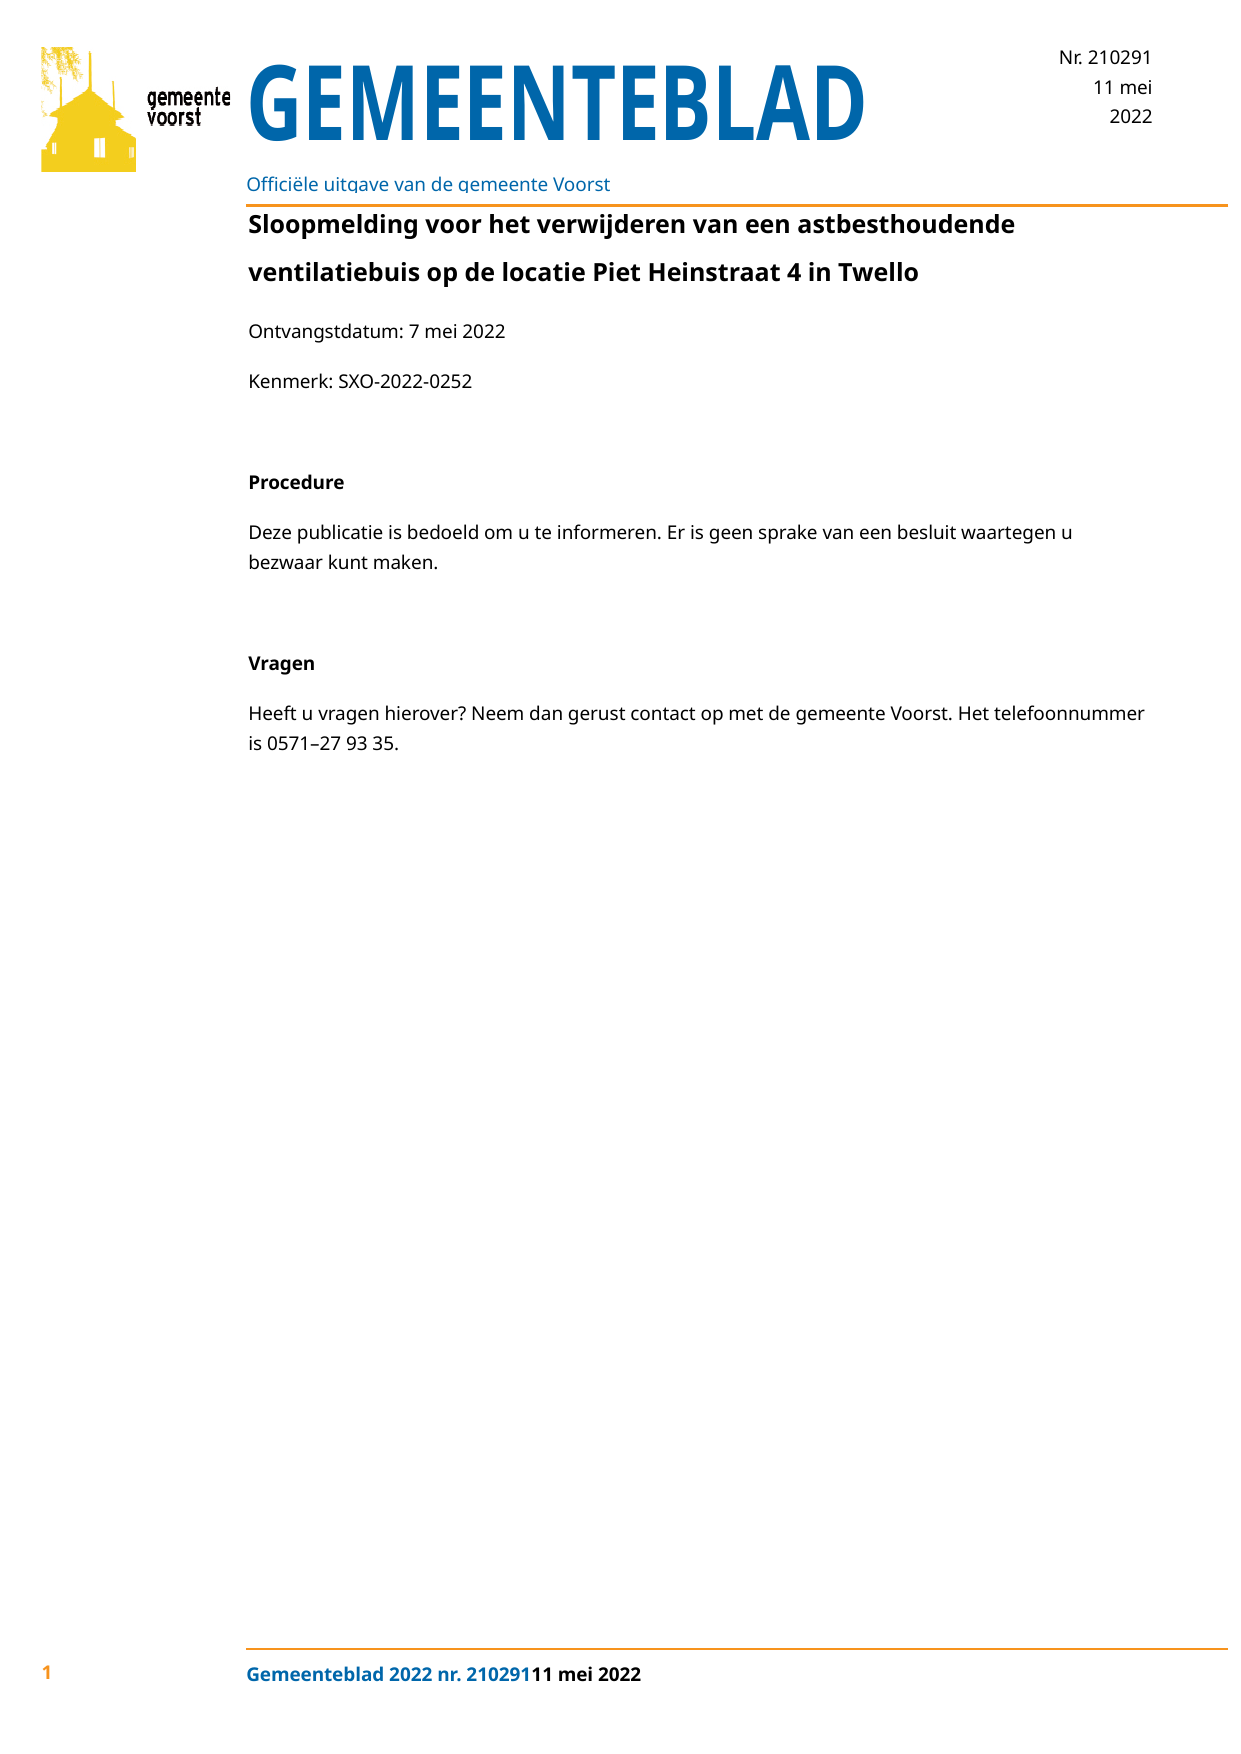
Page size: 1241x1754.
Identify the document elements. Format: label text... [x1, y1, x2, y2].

text Heeft u vragen hierover? Neem dan gerust contact op met de gemeente Voorst. Het telefoonnummer is 0571–27 93 35. [248, 700, 1152, 756]
text Vragen [248, 650, 1152, 676]
picture [41, 47, 231, 172]
text Ontvangstdatum: 7 mei 2022 [248, 318, 1152, 344]
text Procedure [248, 469, 1152, 495]
text Deze publicatie is bedoeld om u te informeren. Er is geen sprake van een besluit waartegen u bezwaar kunt maken. [248, 519, 1152, 575]
text Kenmerk: SXO-2022-0252 [248, 368, 1152, 394]
text Sloopmelding voor het verwijderen van een astbesthoudende ventilatiebuis op de locatie Piet Heinstraat 4 in Twello [248, 207, 1152, 288]
